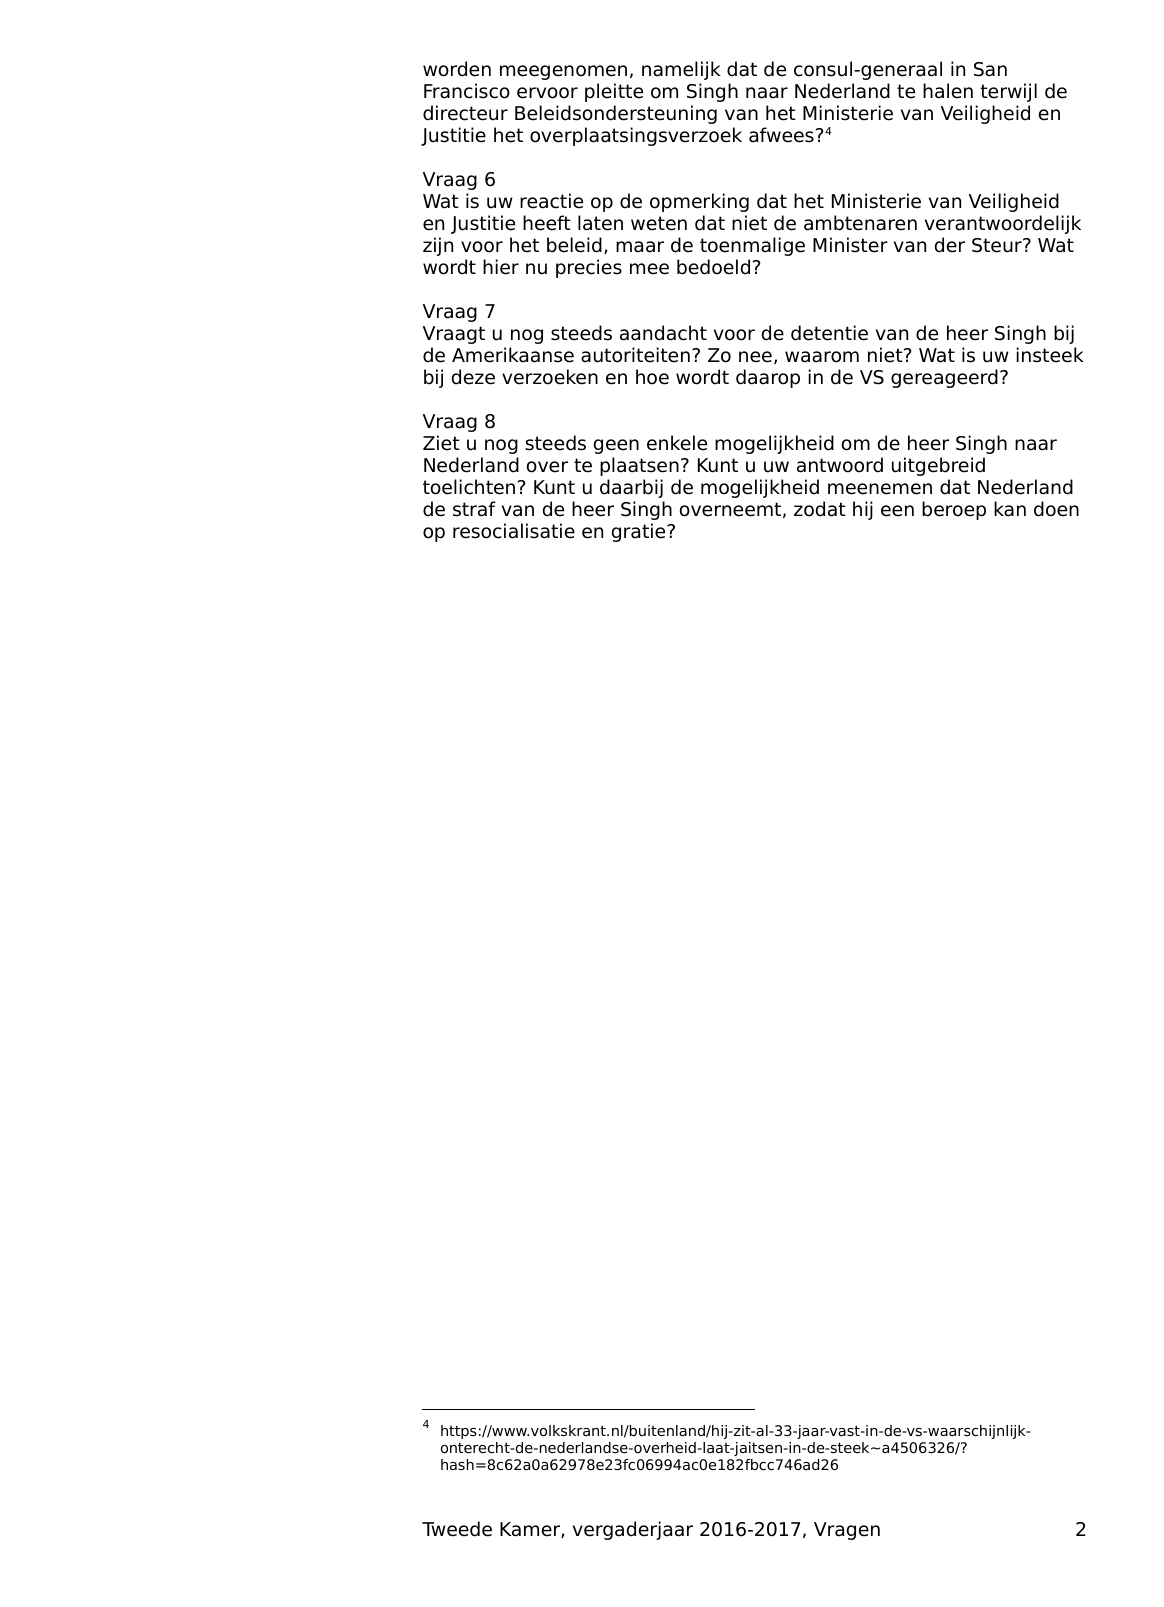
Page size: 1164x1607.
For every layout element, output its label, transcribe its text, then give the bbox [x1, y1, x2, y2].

text Ziet u nog steeds geen enkele mogelijkheid om de heer Singh naar Nederland over te plaatsen? Kunt u uw antwoord uitgebreid toelichten? Kunt u daarbij de mogelijkheid meenemen dat Nederland de straf van de heer Singh overneemt, zodat hij een beroep kan doen op resocialisatie en gratie? [422, 433, 1087, 543]
text https://www.volkskrant.nl/buitenland/hij-zit-al-33-jaar-vast-in-de-vs-waarschijnlijk-onterecht-de-nederlandse-overheid-laat-jaitsen-in-de-steek~a4506326/?hash=8c62a0a62978e23fc06994ac0e182fbcc746ad26 [422, 1418, 1087, 1474]
text Vraagt u nog steeds aandacht voor de detentie van de heer Singh bij de Amerikaanse autoriteiten? Zo nee, waarom niet? Wat is uw insteek bij deze verzoeken en hoe wordt daarop in de VS gereageerd? [422, 323, 1087, 389]
text Wat is uw reactie op de opmerking dat het Ministerie van Veiligheid en Justitie heeft laten weten dat niet de ambtenaren verantwoordelijk zijn voor het beleid, maar de toenmalige Minister van der Steur? Wat wordt hier nu precies mee bedoeld? [422, 191, 1087, 279]
text worden meegenomen, namelijk dat de consul-generaal in San Francisco ervoor pleitte om Singh naar Nederland te halen terwijl de directeur Beleidsondersteuning van het Ministerie van Veiligheid en Justitie het overplaatsingsverzoek afwees? [422, 59, 1087, 147]
text Vraag 7 [422, 301, 1087, 323]
text Vraag 8 [422, 411, 1087, 433]
text Vraag 6 [422, 169, 1087, 191]
